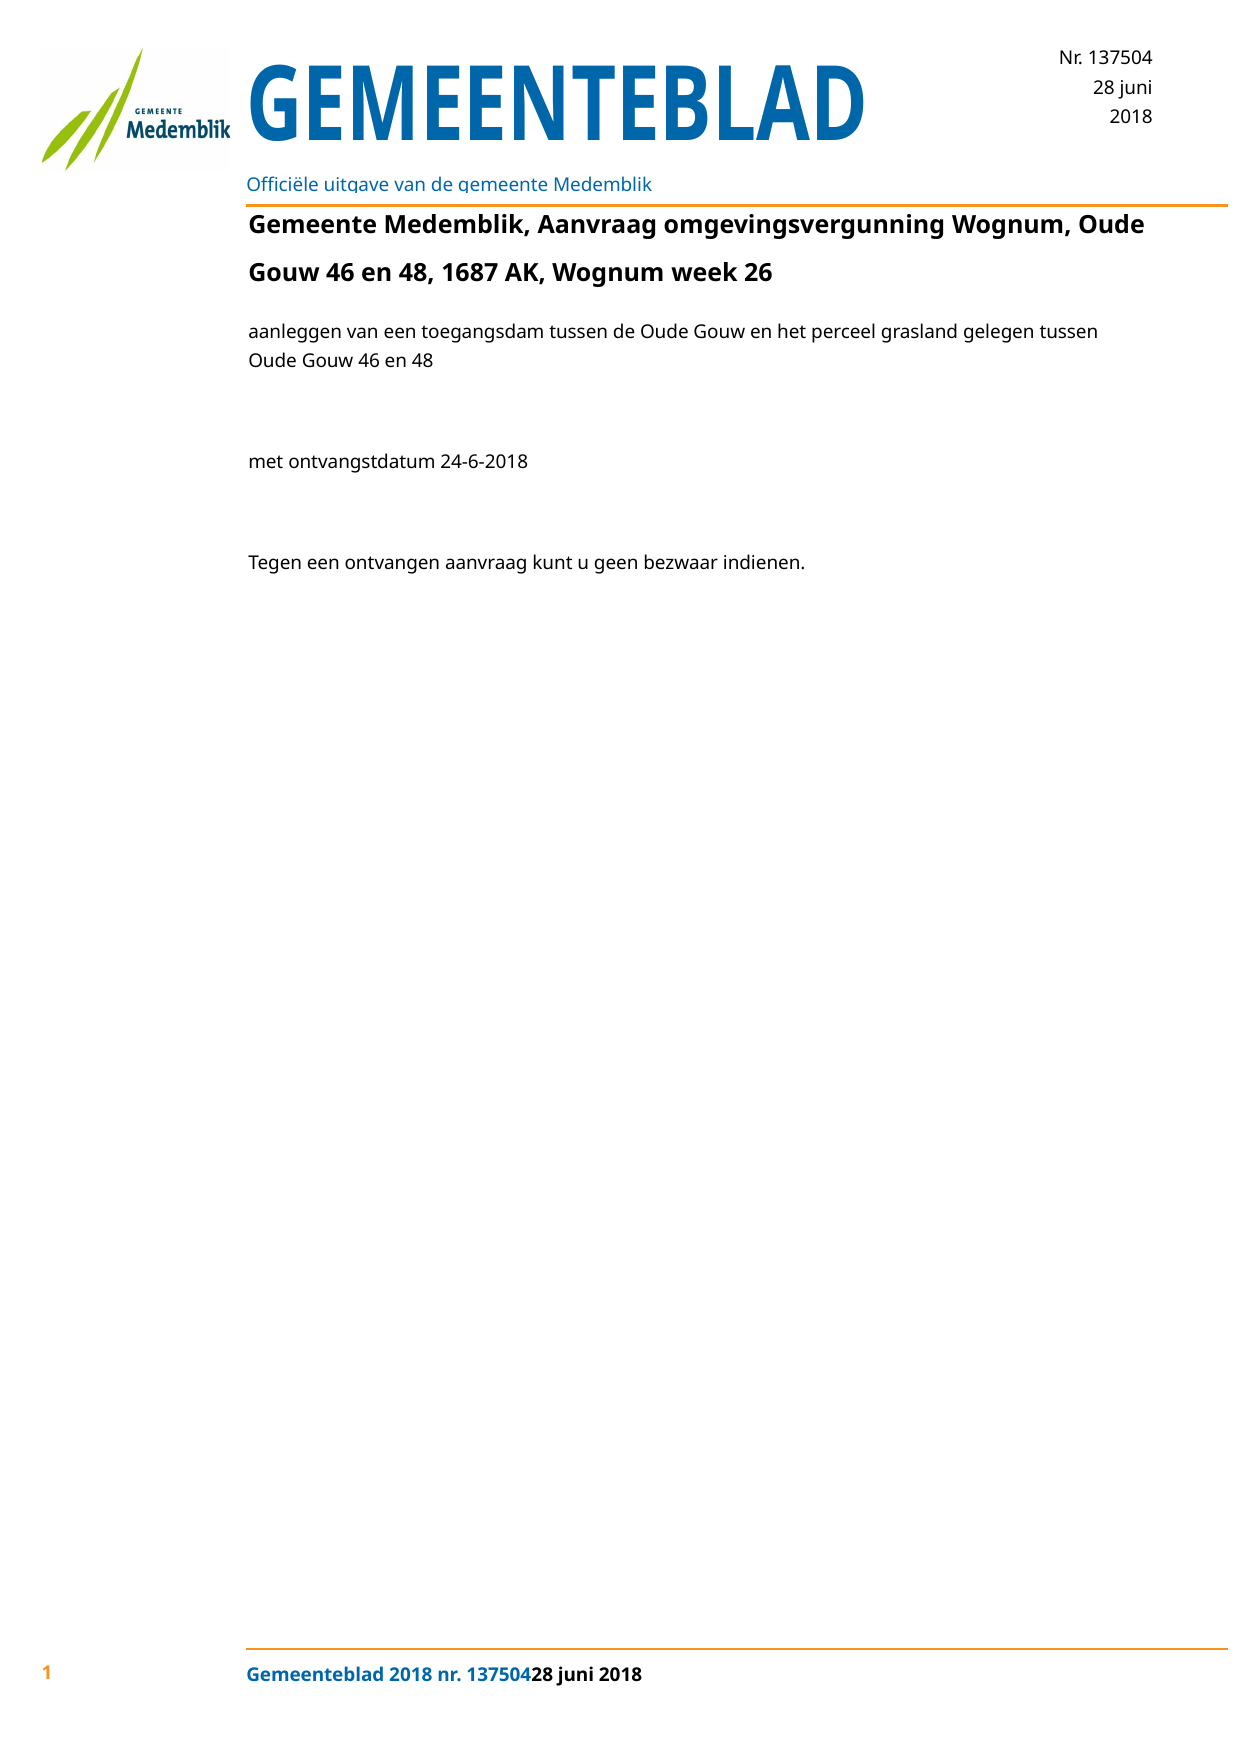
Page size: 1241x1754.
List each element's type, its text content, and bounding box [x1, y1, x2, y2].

text Gemeente Medemblik, Aanvraag omgevingsvergunning Wognum, Oude Gouw 46 en 48, 1687 AK, Wognum week 26 [248, 207, 1152, 288]
picture [41, 47, 231, 172]
text aanleggen van een toegangsdam tussen de Oude Gouw en het perceel grasland gelegen tussen Oude Gouw 46 en 48 [248, 318, 1152, 373]
text Tegen een ontvangen aanvraag kunt u geen bezwaar indienen. [248, 549, 1152, 575]
text met ontvangstdatum 24-6-2018 [248, 448, 1152, 474]
